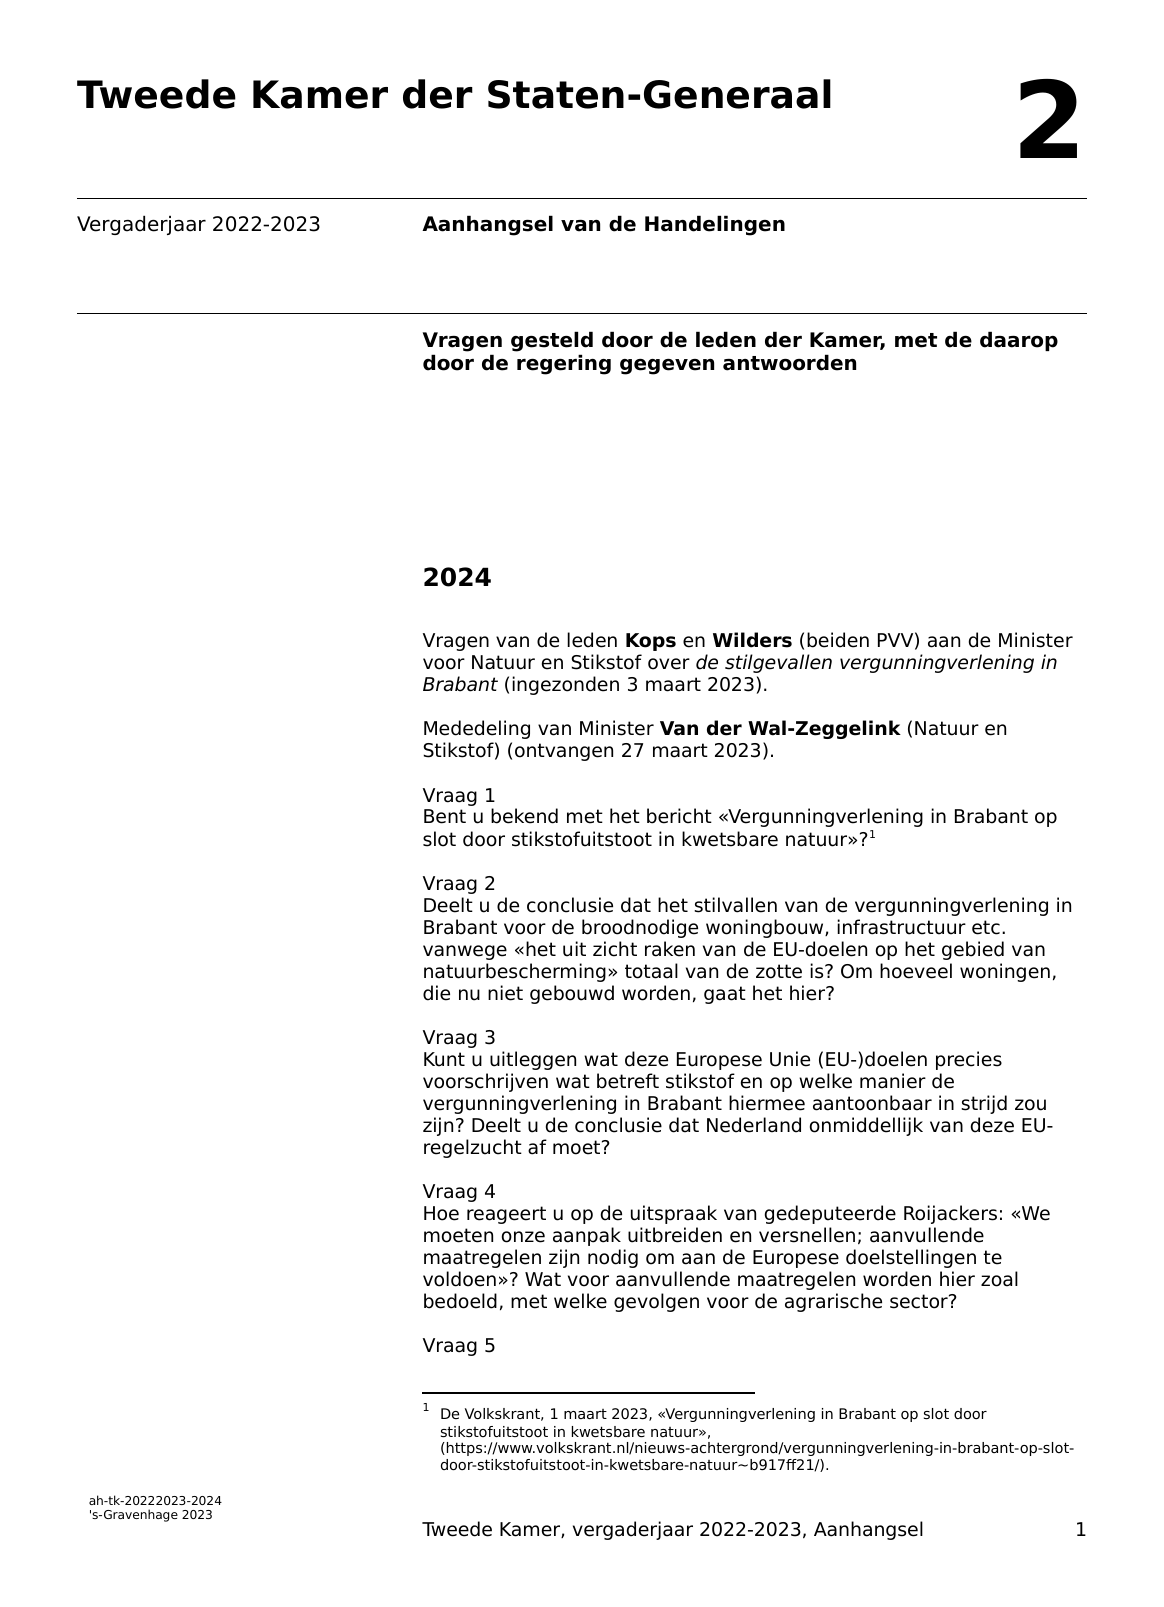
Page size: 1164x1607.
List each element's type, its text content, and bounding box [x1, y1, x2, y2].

text 2024 [422, 563, 1087, 592]
text Deelt u de conclusie dat het stilvallen van de vergunningverlening in Brabant voor de broodnodige woningbouw, infrastructuur etc. vanwege «het uit zicht raken van de EU-doelen op het gebied van natuurbescherming» totaal van de zotte is? Om hoeveel woningen, die nu niet gebouwd worden, gaat het hier? [422, 894, 1087, 1004]
text Vraag 4 [422, 1181, 1087, 1203]
text Mededeling van Minister Van der Wal-Zeggelink (Natuur en Stikstof) (ontvangen 27 maart 2023). [422, 718, 1087, 762]
table_cell Aanhangsel van de Handelingen [422, 199, 1087, 313]
text 's-Gravenhage 2023 [88, 1508, 323, 1522]
text Vraag 2 [422, 873, 1087, 894]
text Vragen van de leden Kops en Wilders (beiden PVV) aan de Minister voor Natuur en Stikstof over de stilgevallen vergunningverlening in Brabant (ingezonden 3 maart 2023). [422, 630, 1087, 696]
text Kunt u uitleggen wat deze Europese Unie (EU-)doelen precies voorschrijven wat betreft stikstof en op welke manier de vergunningverlening in Brabant hiermee aantoonbaar in strijd zou zijn? Deelt u de conclusie dat Nederland onmiddellijk van deze EU-regelzucht af moet? [422, 1049, 1087, 1158]
text Vraag 1 [422, 784, 1087, 806]
text Hoe reageert u op de uitspraak van gedeputeerde Roijackers: «We moeten onze aanpak uitbreiden en versnellen; aanvullende maatregelen zijn nodig om aan de Europese doelstellingen te voldoen»? Wat voor aanvullende maatregelen worden hier zoal bedoeld, met welke gevolgen voor de agrarische sector? [422, 1203, 1087, 1313]
table_cell Vergaderjaar 2022-2023 [77, 199, 422, 313]
text ah-tk-20222023-2024 [88, 1494, 323, 1508]
text Bent u bekend met het bericht «Vergunningverlening in Brabant op slot door stikstofuitstoot in kwetsbare natuur»? [422, 806, 1087, 850]
table_header Tweede Kamer der Staten-Generaal [77, 59, 886, 198]
table_cell Vragen gesteld door de leden der Kamer, met de daarop door de regering gegeven antwoorden [422, 314, 1087, 375]
text Vraag 5 [422, 1335, 1087, 1357]
text Vraag 3 [422, 1027, 1087, 1049]
table_header 2 [886, 59, 1087, 198]
text De Volkskrant, 1 maart 2023, «Vergunningverlening in Brabant op slot door stikstofuitstoot in kwetsbare natuur», (https://www.volkskrant.nl/nieuws-achtergrond/vergunningverlening-in-brabant-op-slot-door-stikstofuitstoot-in-kwetsbare-natuur~b917ff21/). [422, 1402, 1087, 1474]
table_cell [77, 314, 422, 375]
